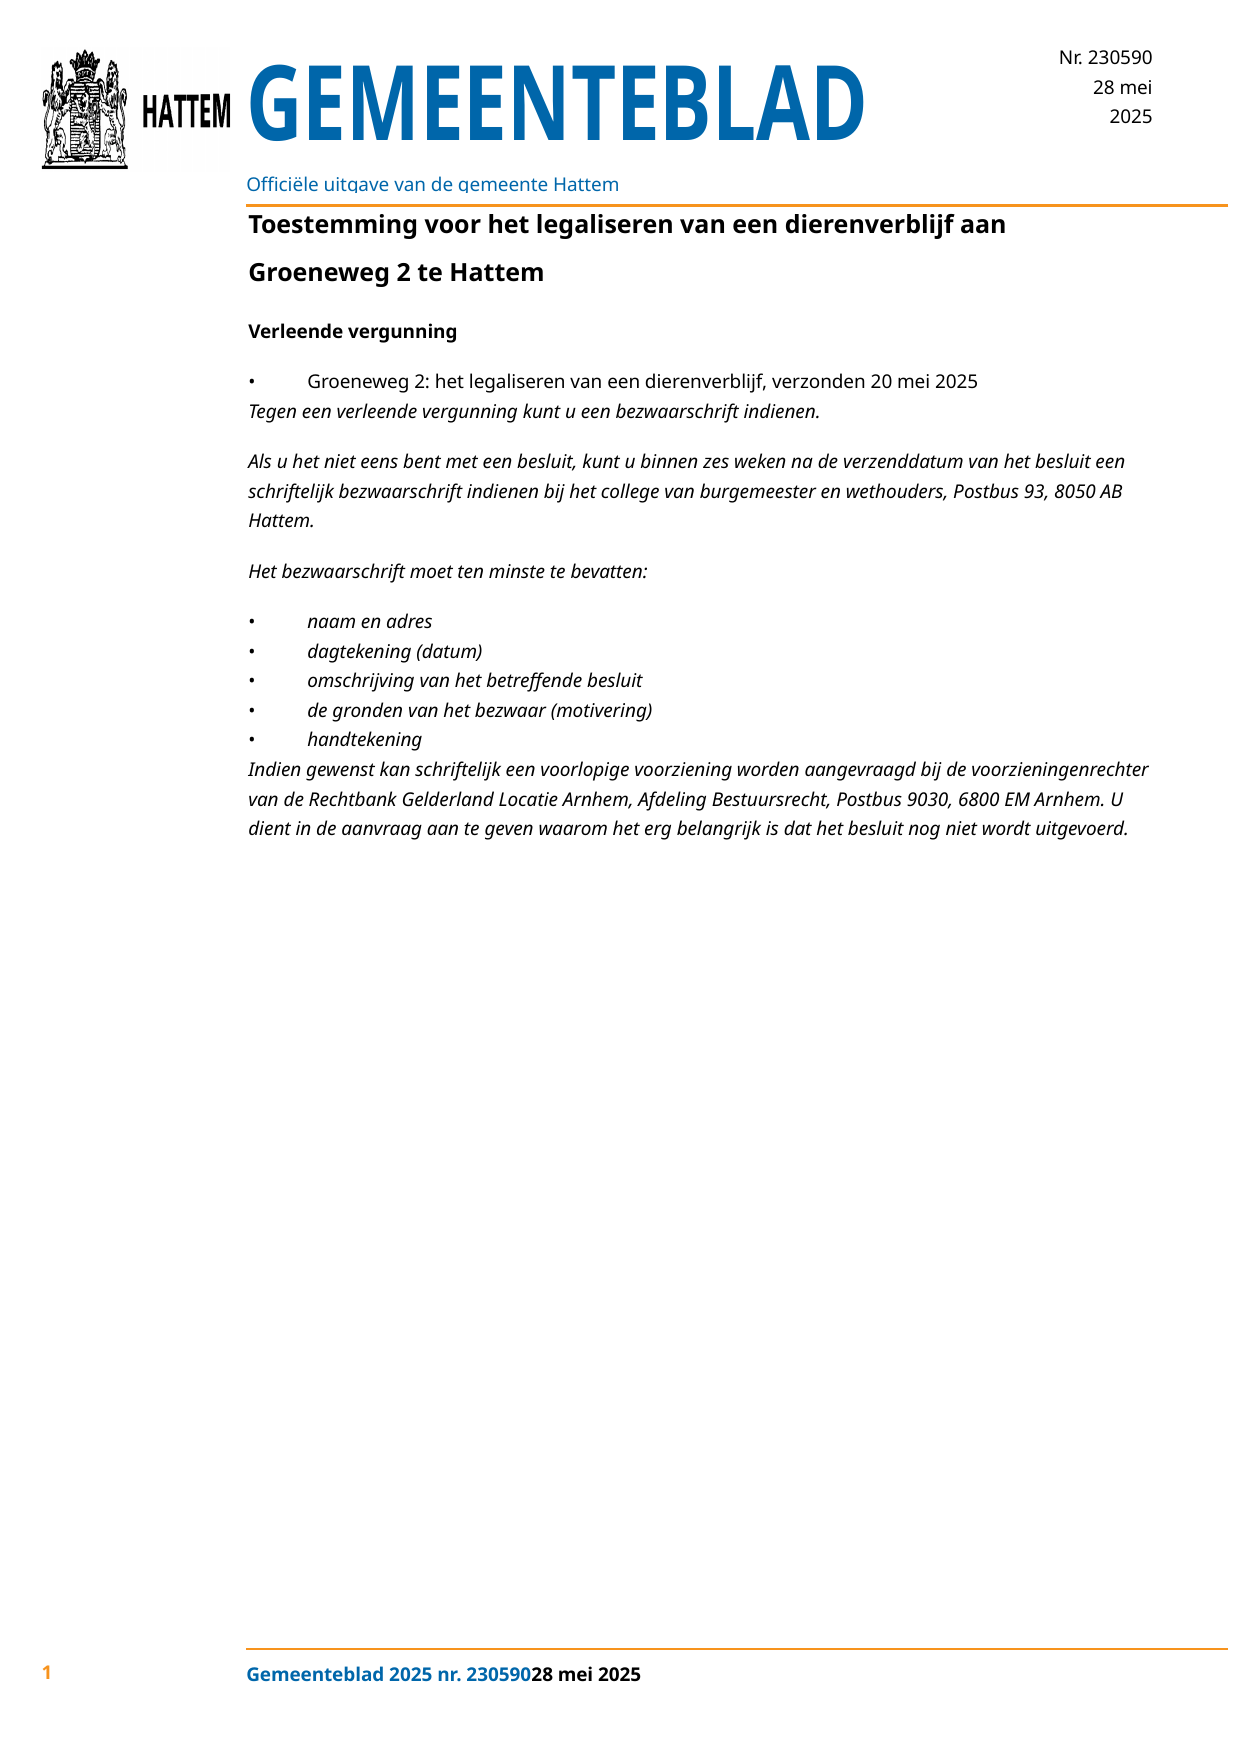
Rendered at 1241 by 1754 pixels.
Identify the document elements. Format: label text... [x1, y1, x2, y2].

list omschrijving van het betreffende besluit [248, 667, 1152, 693]
list dagtekening (datum) [248, 638, 1152, 664]
text Het bezwaarschrift moet ten minste te bevatten: [248, 558, 1152, 584]
text Als u het niet eens bent met een besluit, kunt u binnen zes weken na de verzenddatum van het besluit een schriftelijk bezwaarschrift indienen bij het college van burgemeester en wethouders, Postbus 93, 8050 AB Hattem. [248, 448, 1152, 533]
list Groeneweg 2: het legaliseren van een dierenverblijf, verzonden 20 mei 2025 [248, 368, 1152, 394]
text Toestemming voor het legaliseren van een dierenverblijf aan Groeneweg 2 te Hattem [248, 207, 1152, 288]
picture [41, 47, 231, 172]
list naam en adres [248, 608, 1152, 634]
text Indien gewenst kan schriftelijk een voorlopige voorziening worden aangevraagd bij de voorzieningenrechter van de Rechtbank Gelderland Locatie Arnhem, Afdeling Bestuursrecht, Postbus 9030, 6800 EM Arnhem. U dient in de aanvraag aan te geven waarom het erg belangrijk is dat het besluit nog niet wordt uitgevoerd. [248, 756, 1152, 841]
list de gronden van het bezwaar (motivering) [248, 697, 1152, 723]
list handtekening [248, 727, 1152, 752]
text Verleende vergunning [248, 318, 1152, 344]
text Tegen een verleende vergunning kunt u een bezwaarschrift indienen. [248, 398, 1152, 424]
